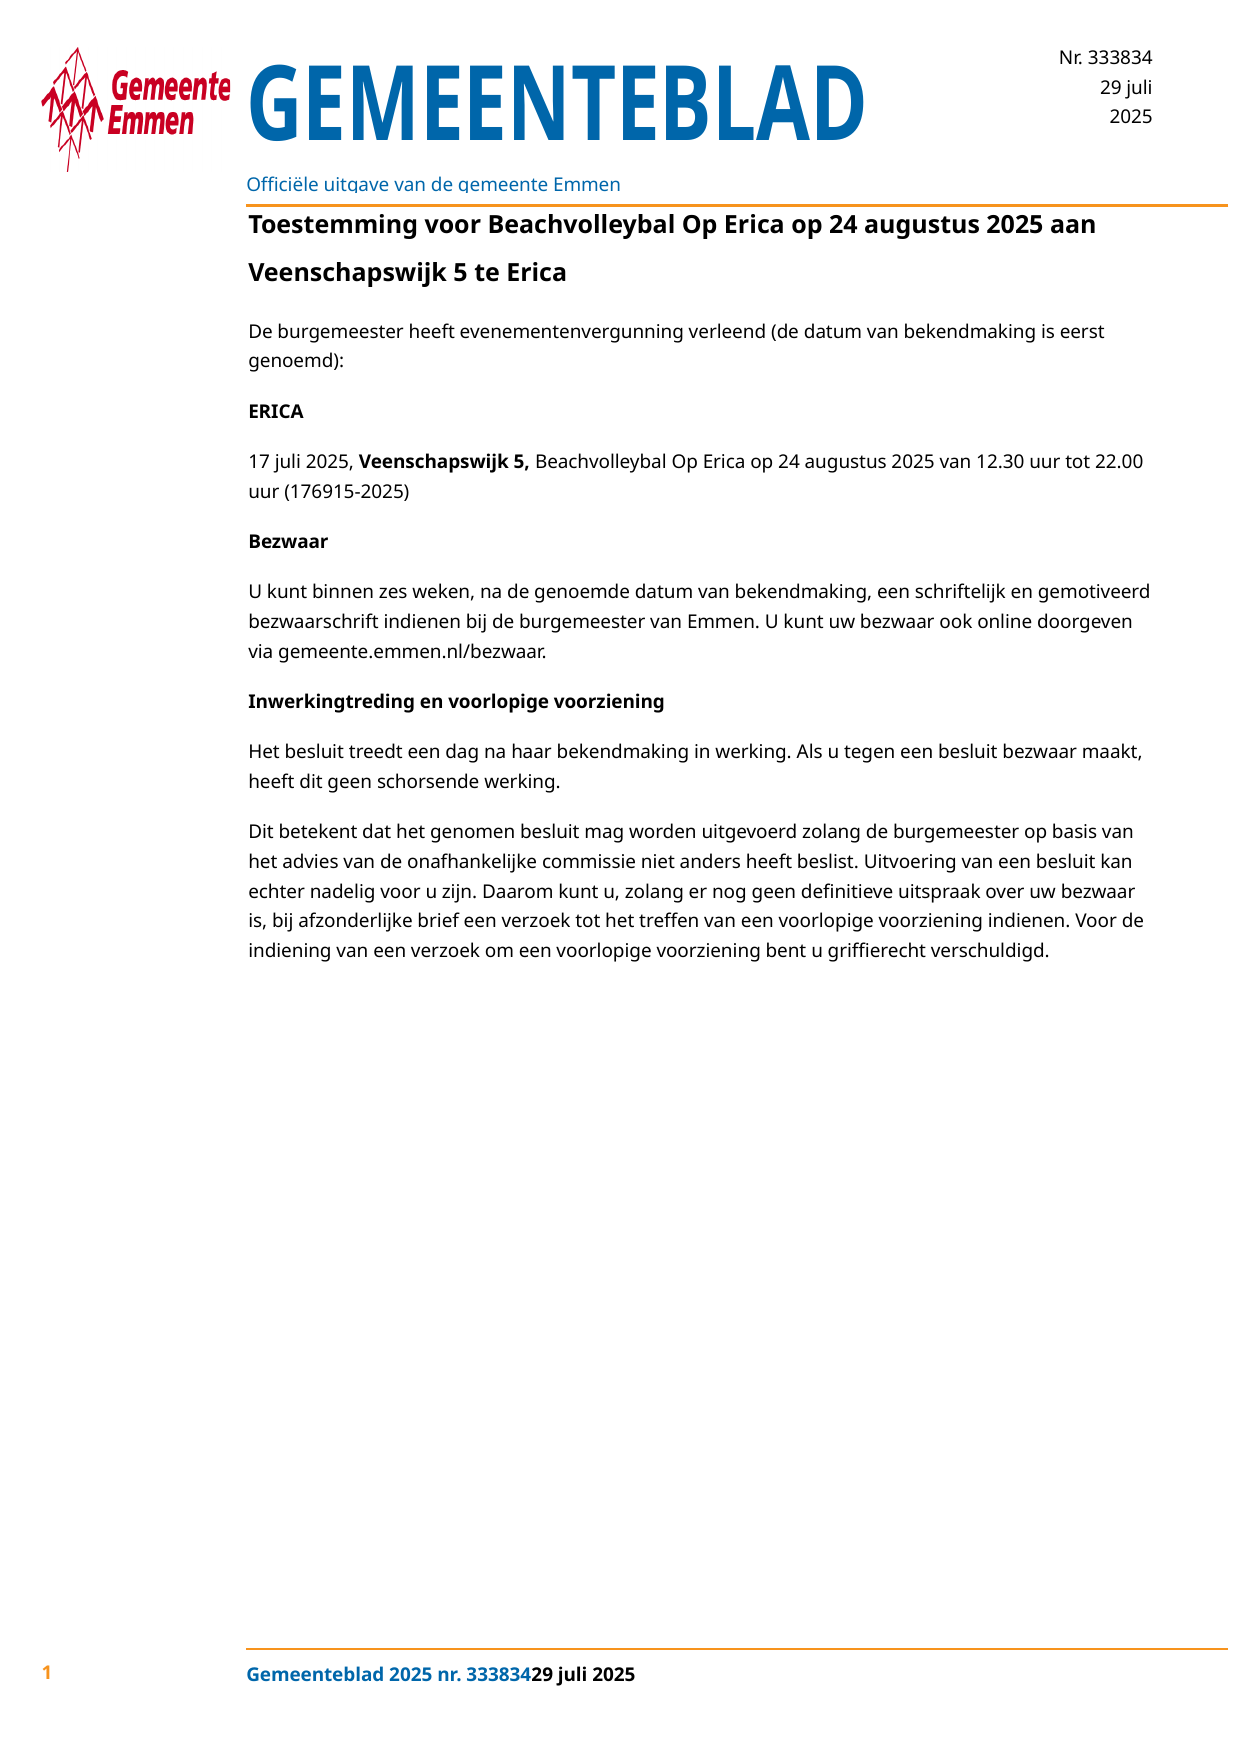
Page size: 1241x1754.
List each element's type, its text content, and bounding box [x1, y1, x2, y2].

text Inwerkingtreding en voorlopige voorziening [248, 688, 1152, 714]
text U kunt binnen zes weken, na de genoemde datum van bekendmaking, een schriftelijk en gemotiveerd bezwaarschrift indienen bij de burgemeester van Emmen. U kunt uw bezwaar ook online doorgeven via gemeente.emmen.nl/bezwaar. [248, 579, 1152, 664]
text Bezwaar [248, 528, 1152, 554]
text Dit betekent dat het genomen besluit mag worden uitgevoerd zolang de burgemeester op basis van het advies van de onafhankelijke commissie niet anders heeft beslist. Uitvoering van een besluit kan echter nadelig voor u zijn. Daarom kunt u, zolang er nog geen definitieve uitspraak over uw bezwaar is, bij afzonderlijke brief een verzoek tot het treffen van een voorlopige voorziening indienen. Voor de indiening van een verzoek om een voorlopige voorziening bent u griffierecht verschuldigd. [248, 819, 1152, 963]
picture [41, 47, 231, 172]
text De burgemeester heeft evenementenvergunning verleend (de datum van bekendmaking is eerst genoemd): [248, 318, 1152, 373]
text ERICA [248, 398, 1152, 424]
text Het besluit treedt een dag na haar bekendmaking in werking. Als u tegen een besluit bezwaar maakt, heeft dit geen schorsende werking. [248, 739, 1152, 794]
text 17 juli 2025, Veenschapswijk 5, Beachvolleybal Op Erica op 24 augustus 2025 van 12.30 uur tot 22.00 uur (176915-2025) [248, 448, 1152, 504]
text Toestemming voor Beachvolleybal Op Erica op 24 augustus 2025 aan Veenschapswijk 5 te Erica [248, 207, 1152, 288]
